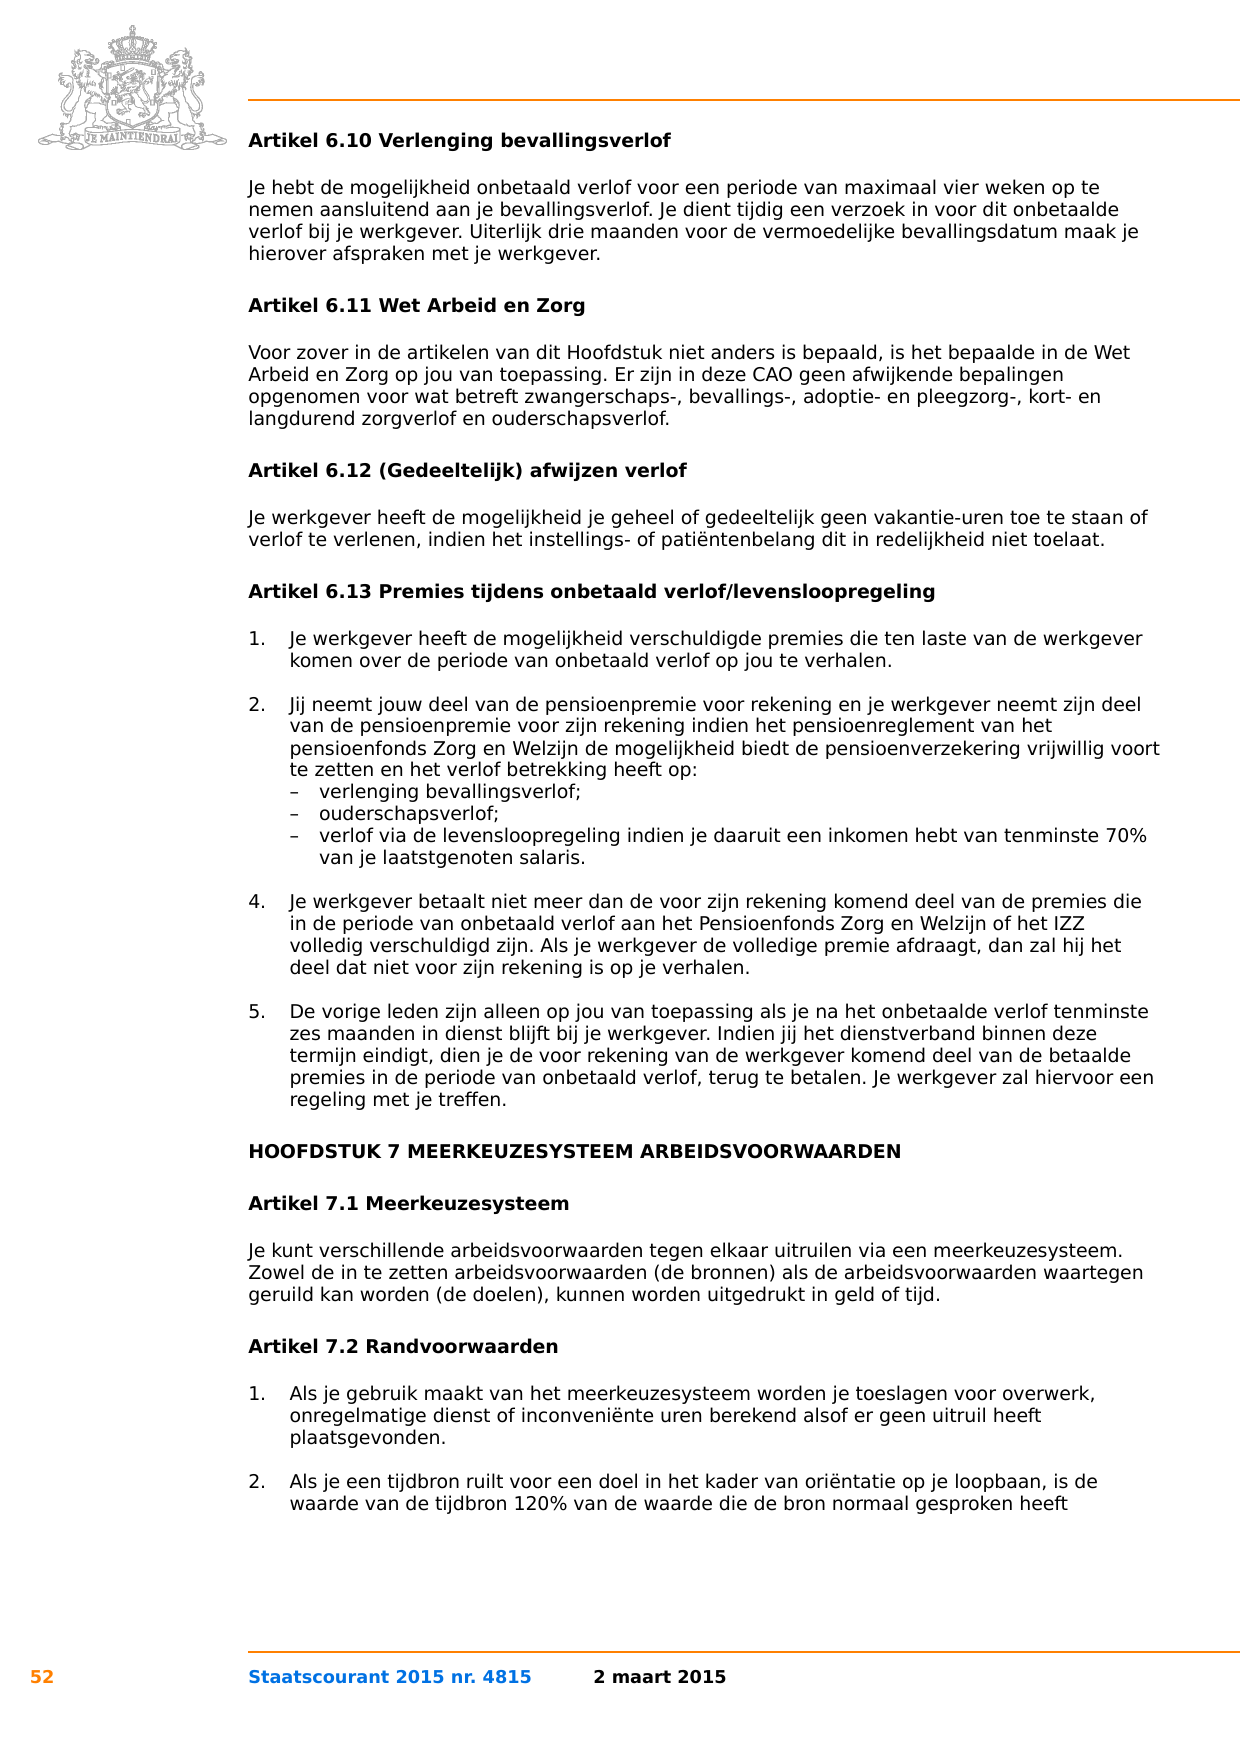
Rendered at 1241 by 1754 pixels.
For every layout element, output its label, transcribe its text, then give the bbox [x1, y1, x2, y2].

text 4. Je werkgever betaalt niet meer dan de voor zijn rekening komend deel van de premies die in de periode van onbetaald verlof aan het Pensioenfonds Zorg en Welzijn of het IZZ volledig verschuldigd zijn. Als je werkgever de volledige premie afdraagt, dan zal hij het deel dat niet voor zijn rekening is op je verhalen. [248, 891, 1163, 979]
text Je hebt de mogelijkheid onbetaald verlof voor een periode van maximaal vier weken op te nemen aansluitend aan je bevallingsverlof. Je dient tijdig een verzoek in voor dit onbetaalde verlof bij je werkgever. Uiterlijk drie maanden voor de vermoedelijke bevallingsdatum maak je hierover afspraken met je werkgever. [248, 177, 1163, 265]
subtitle Artikel 7.1 Meerkeuzesysteem [248, 1193, 1163, 1215]
text Je kunt verschillende arbeidsvoorwaarden tegen elkaar uitruilen via een meerkeuzesysteem. Zowel de in te zetten arbeidsvoorwaarden (de bronnen) als de arbeidsvoorwaarden waartegen geruild kan worden (de doelen), kunnen worden uitgedrukt in geld of tijd. [248, 1240, 1163, 1306]
text 2. Als je een tijdbron ruilt voor een doel in het kader van oriëntatie op je loopbaan, is de waarde van de tijdbron 120% van de waarde die de bron normaal gesproken heeft [248, 1471, 1163, 1514]
subtitle Artikel 7.2 Randvoorwaarden [248, 1336, 1163, 1358]
subtitle Artikel 6.11 Wet Arbeid en Zorg [248, 295, 1163, 317]
subtitle Artikel 6.13 Premies tijdens onbetaald verlof/levensloopregeling [248, 581, 1163, 603]
subtitle HOOFDSTUK 7 MEERKEUZESYSTEEM ARBEIDSVOORWAARDEN [248, 1141, 1163, 1163]
picture [38, 25, 227, 150]
text 1. Als je gebruik maakt van het meerkeuzesysteem worden je toeslagen voor overwerk, onregelmatige dienst of inconveniënte uren berekend alsof er geen uitruil heeft plaatsgevonden. [248, 1383, 1163, 1449]
subtitle Artikel 6.12 (Gedeeltelijk) afwijzen verlof [248, 460, 1163, 482]
text 1. Je werkgever heeft de mogelijkheid verschuldigde premies die ten laste van de werkgever komen over de periode van onbetaald verlof op jou te verhalen. [248, 628, 1163, 672]
subtitle Artikel 6.10 Verlenging bevallingsverlof [248, 130, 1163, 152]
text 2. Jij neemt jouw deel van de pensioenpremie voor rekening en je werkgever neemt zijn deel van de pensioenpremie voor zijn rekening indien het pensioenreglement van het pensioenfonds Zorg en Welzijn de mogelijkheid biedt de pensioenverzekering vrijwillig voort te zetten en het verlof betrekking heeft op: [248, 693, 1163, 781]
text Je werkgever heeft de mogelijkheid je geheel of gedeeltelijk geen vakantie-uren toe te staan of verlof te verlenen, indien het instellings- of patiëntenbelang dit in redelijkheid niet toelaat. [248, 507, 1163, 551]
text – verlenging bevallingsverlof; [289, 781, 1163, 803]
text – ouderschapsverlof; [289, 803, 1163, 825]
text Voor zover in de artikelen van dit Hoofdstuk niet anders is bepaald, is het bepaalde in de Wet Arbeid en Zorg op jou van toepassing. Er zijn in deze CAO geen afwijkende bepalingen opgenomen voor wat betreft zwangerschaps-, bevallings-, adoptie- en pleegzorg-, kort- en langdurend zorgverlof en ouderschapsverlof. [248, 342, 1163, 430]
text – verlof via de levensloopregeling indien je daaruit een inkomen hebt van tenminste 70% van je laatstgenoten salaris. [289, 825, 1163, 869]
text 5. De vorige leden zijn alleen op jou van toepassing als je na het onbetaalde verlof tenminste zes maanden in dienst blijft bij je werkgever. Indien jij het dienstverband binnen deze termijn eindigt, dien je de voor rekening van de werkgever komend deel van de betaalde premies in de periode van onbetaald verlof, terug te betalen. Je werkgever zal hiervoor een regeling met je treffen. [248, 1001, 1163, 1111]
